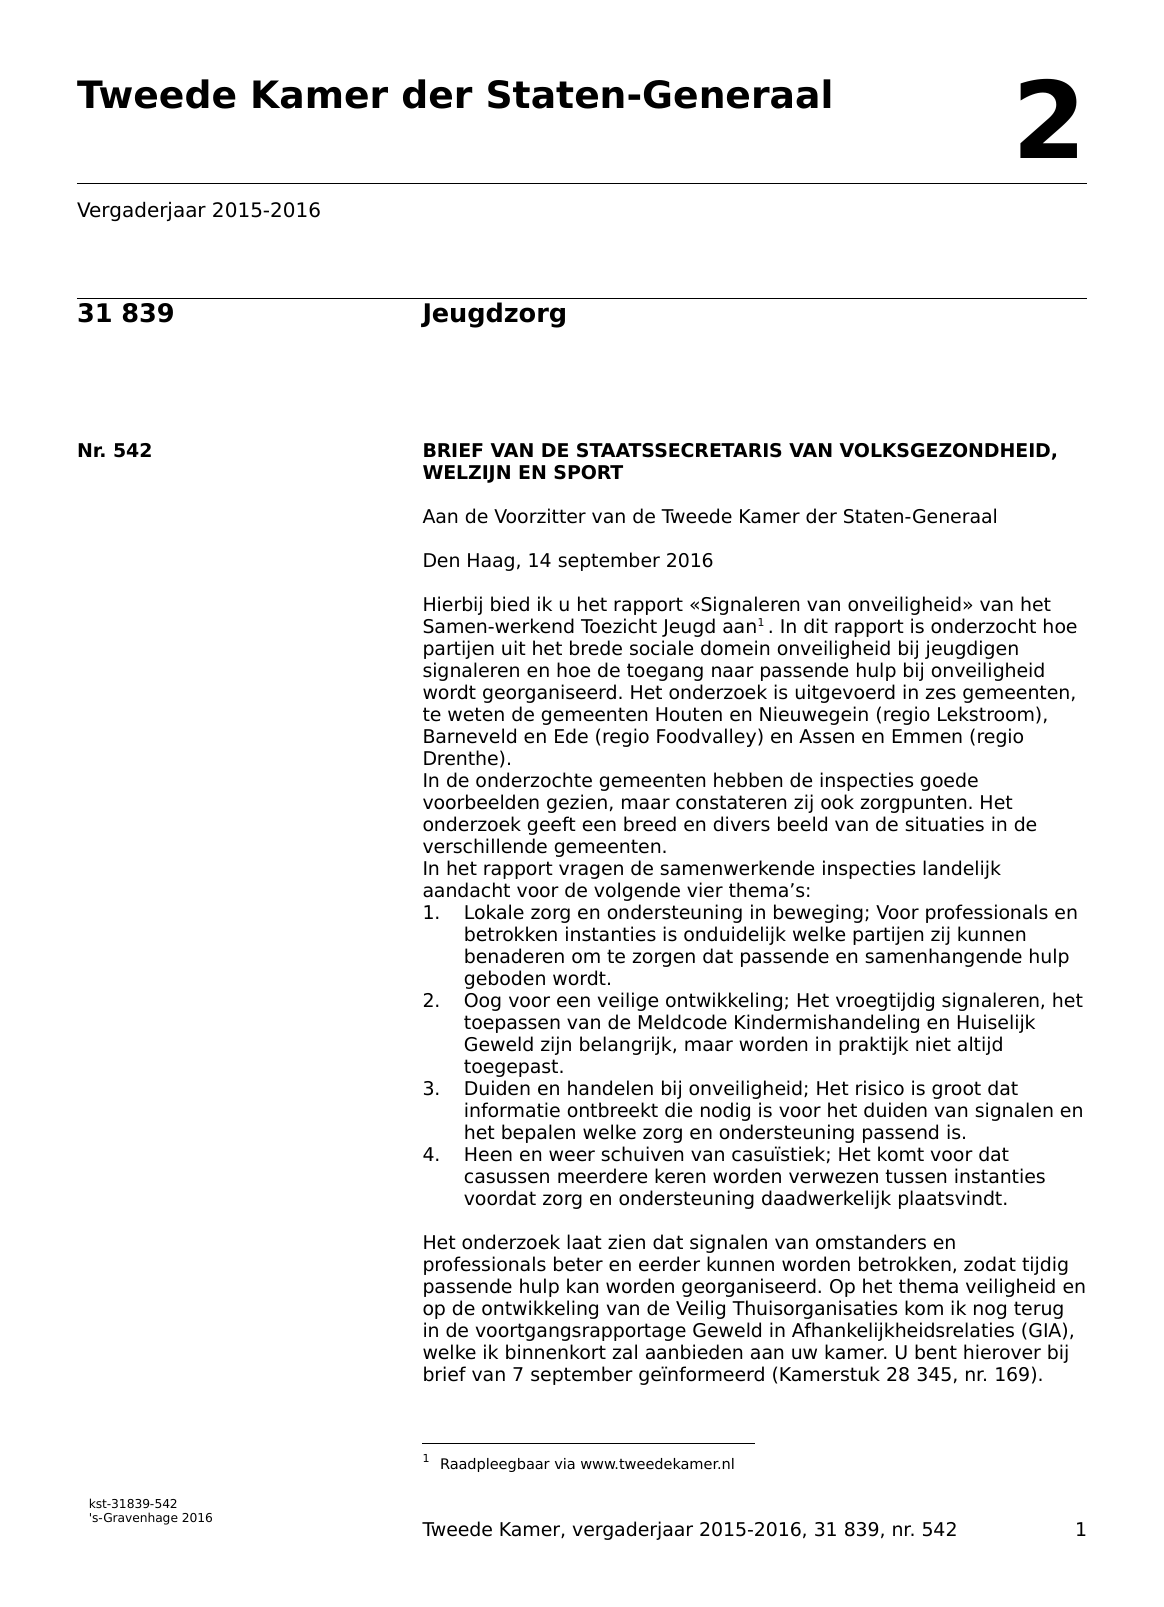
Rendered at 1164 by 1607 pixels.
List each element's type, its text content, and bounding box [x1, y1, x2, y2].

table_header 2 [886, 59, 1087, 183]
text In de onderzochte gemeenten hebben de inspecties goede voorbeelden gezien, maar constateren zij ook zorgpunten. Het onderzoek geeft een breed en divers beeld van de situaties in de verschillende gemeenten. [422, 770, 1087, 858]
text 2. Oog voor een veilige ontwikkeling; Het vroegtijdig signaleren, het toepassen van de Meldcode Kindermishandeling en Huiselijk Geweld zijn belangrijk, maar worden in praktijk niet altijd toegepast. [422, 990, 1087, 1078]
text kst-31839-542 [88, 1497, 323, 1511]
table_cell Vergaderjaar 2015-2016 [77, 184, 1087, 298]
subtitle 31 839 Jeugdzorg [77, 299, 1087, 329]
text 1. Lokale zorg en ondersteuning in beweging; Voor professionals en betrokken instanties is onduidelijk welke partijen zij kunnen benaderen om te zorgen dat passende en samenhangende hulp geboden wordt. [422, 902, 1087, 990]
subtitle Nr. 542 BRIEF VAN DE STAATSSECRETARIS VAN VOLKSGEZONDHEID, WELZIJN EN SPORT [77, 440, 1087, 484]
text Het onderzoek laat zien dat signalen van omstanders en professionals beter en eerder kunnen worden betrokken, zodat tijdig passende hulp kan worden georganiseerd. Op het thema veiligheid en op de ontwikkeling van de Veilig Thuisorganisaties kom ik nog terug in de voortgangsrapportage Geweld in Afhankelijkheidsrelaties (GIA), welke ik binnenkort zal aanbieden aan uw kamer. U bent hierover bij brief van 7 september geïnformeerd (Kamerstuk 28 345, nr. 169). [422, 1232, 1087, 1386]
text 4. Heen en weer schuiven van casuïstiek; Het komt voor dat casussen meerdere keren worden verwezen tussen instanties voordat zorg en ondersteuning daadwerkelijk plaatsvindt. [422, 1144, 1087, 1209]
text Den Haag, 14 september 2016 [422, 550, 1087, 572]
text 3. Duiden en handelen bij onveiligheid; Het risico is groot dat informatie ontbreekt die nodig is voor het duiden van signalen en het bepalen welke zorg en ondersteuning passend is. [422, 1078, 1087, 1144]
text Aan de Voorzitter van de Tweede Kamer der Staten-Generaal [422, 506, 1087, 528]
text Raadpleegbaar via www.tweedekamer.nl [422, 1452, 1087, 1474]
text 's-Gravenhage 2016 [88, 1511, 323, 1525]
text In het rapport vragen de samenwerkende inspecties landelijk aandacht voor de volgende vier thema’s: [422, 858, 1087, 902]
table_header Tweede Kamer der Staten-Generaal [77, 59, 886, 183]
text Hierbij bied ik u het rapport «Signaleren van onveiligheid» van het Samen-werkend Toezicht Jeugd aan. In dit rapport is onderzocht hoe partijen uit het brede sociale domein onveiligheid bij jeugdigen signaleren en hoe de toegang naar passende hulp bij onveiligheid wordt georganiseerd. Het onderzoek is uitgevoerd in zes gemeenten, te weten de gemeenten Houten en Nieuwegein (regio Lekstroom), Barneveld en Ede (regio Foodvalley) en Assen en Emmen (regio Drenthe). [422, 594, 1087, 770]
